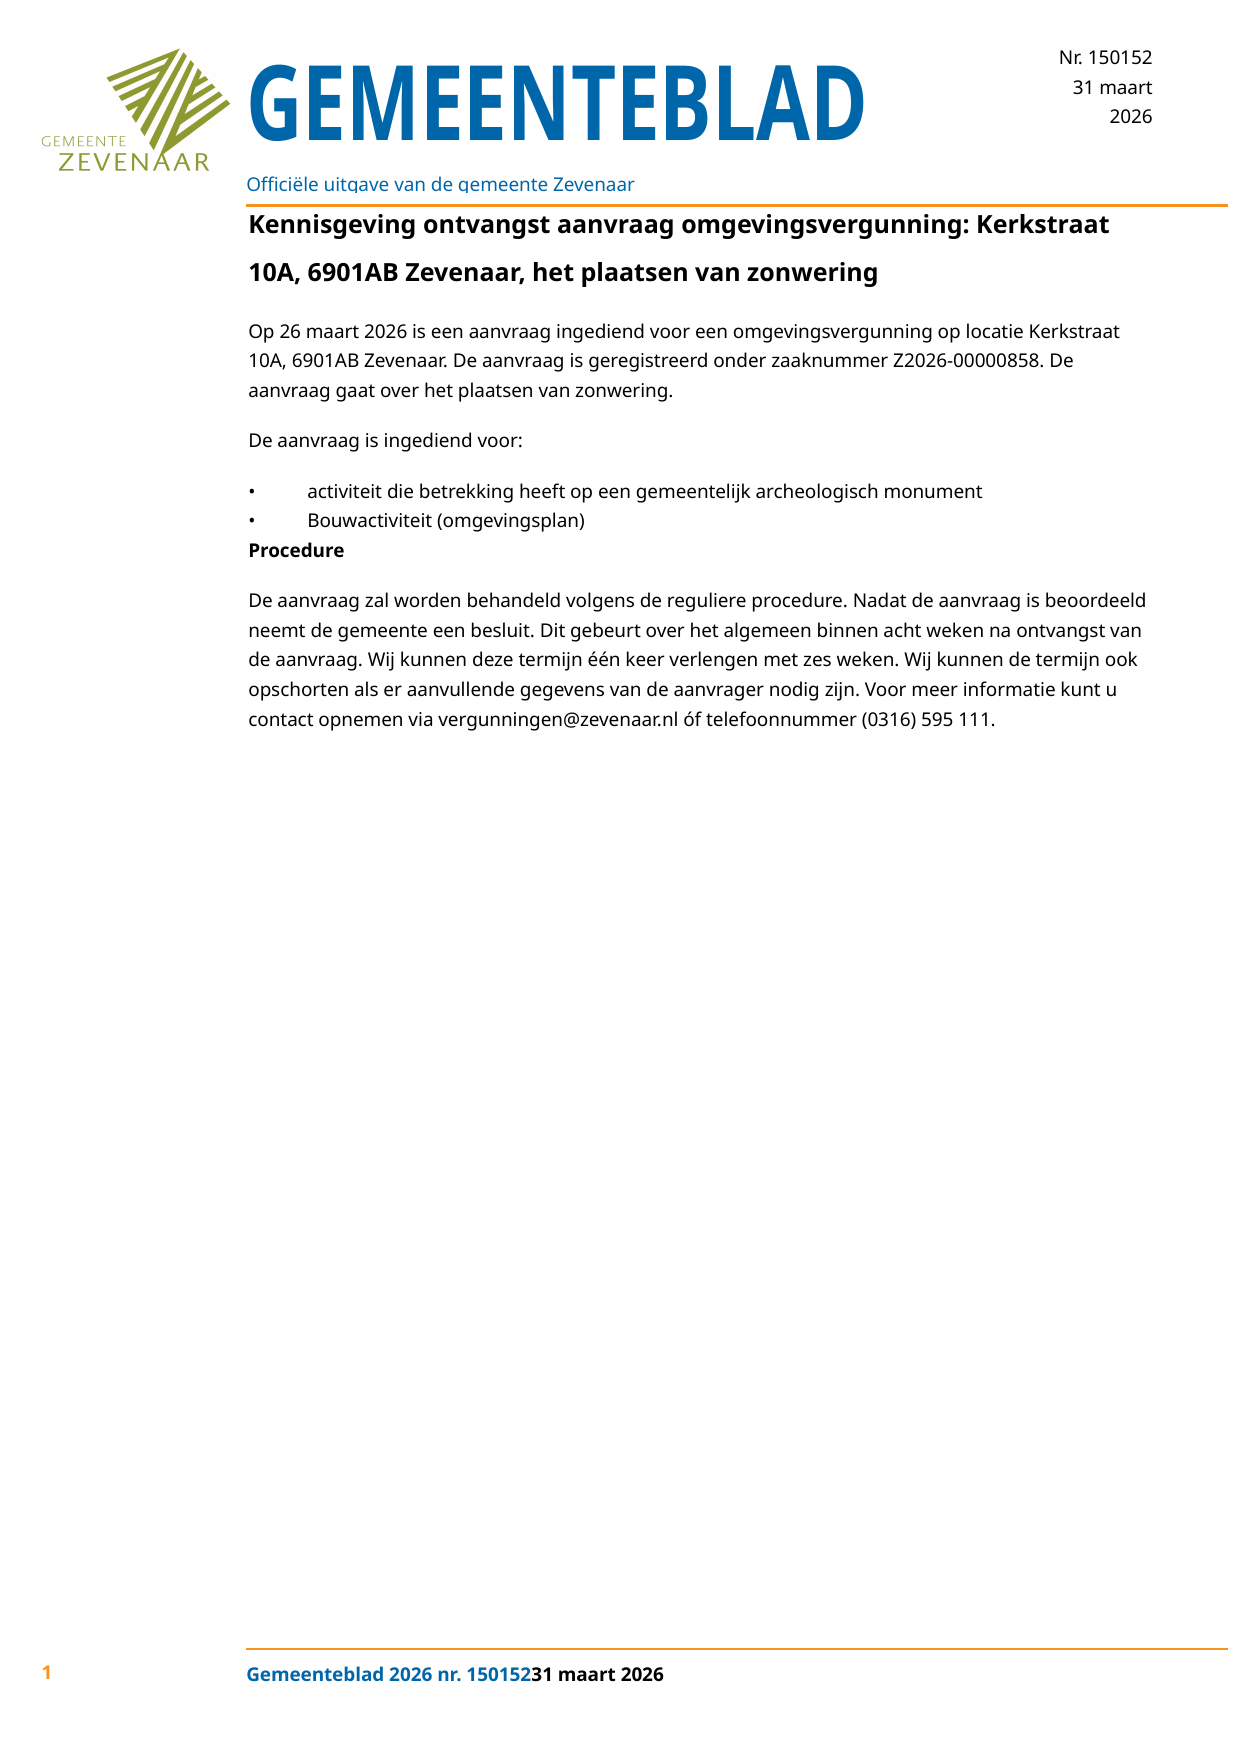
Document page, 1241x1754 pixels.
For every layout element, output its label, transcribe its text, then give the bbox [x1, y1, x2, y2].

text Op 26 maart 2026 is een aanvraag ingediend voor een omgevingsvergunning op locatie Kerkstraat 10A, 6901AB Zevenaar. De aanvraag is geregistreerd onder zaaknummer Z2026-00000858. De aanvraag gaat over het plaatsen van zonwering. [248, 318, 1152, 403]
text De aanvraag is ingediend voor: [248, 427, 1152, 453]
list Bouwactiviteit (omgevingsplan) [248, 507, 1152, 533]
text De aanvraag zal worden behandeld volgens de reguliere procedure. Nadat de aanvraag is beoordeeld neemt de gemeente een besluit. Dit gebeurt over het algemeen binnen acht weken na ontvangst van de aanvraag. Wij kunnen deze termijn één keer verlengen met zes weken. Wij kunnen de termijn ook opschorten als er aanvullende gegevens van de aanvrager nodig zijn. Voor meer informatie kunt u contact opnemen via vergunningen@zevenaar.nl óf telefoonnummer (0316) 595 111. [248, 587, 1152, 732]
text Procedure [248, 537, 1152, 563]
list activiteit die betrekking heeft op een gemeentelijk archeologisch monument [248, 478, 1152, 504]
text Kennisgeving ontvangst aanvraag omgevingsvergunning: Kerkstraat 10A, 6901AB Zevenaar, het plaatsen van zonwering [248, 207, 1152, 288]
picture [41, 47, 231, 172]
